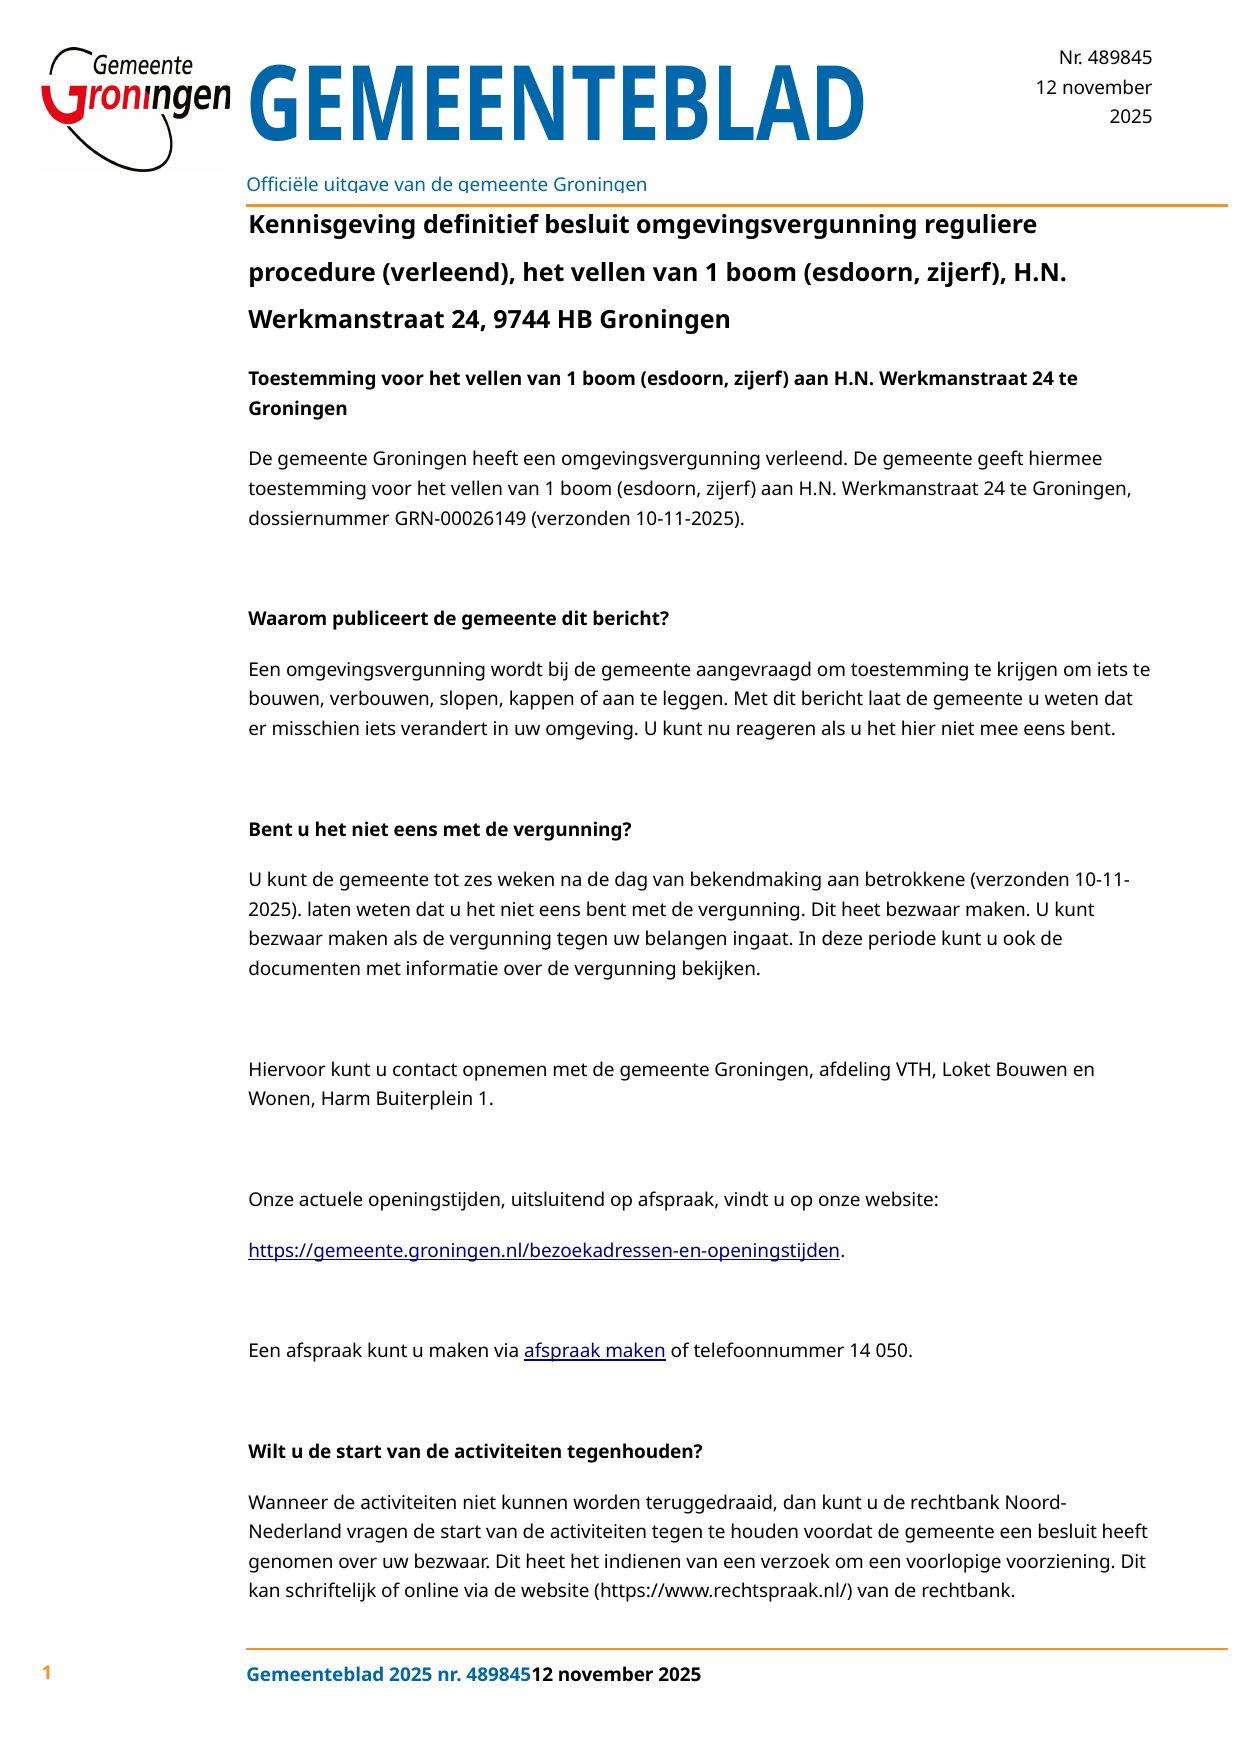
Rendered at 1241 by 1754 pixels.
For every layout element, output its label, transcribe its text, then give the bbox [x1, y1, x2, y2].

text https://gemeente.groningen.nl/bezoekadressen-en-openingstijden. [248, 1237, 1152, 1262]
text Bent u het niet eens met de vergunning? [248, 816, 1152, 842]
text Hiervoor kunt u contact opnemen met de gemeente Groningen, afdeling VTH, Loket Bouwen en Wonen, Harm Buiterplein 1. [248, 1056, 1152, 1111]
text Een afspraak kunt u maken via afspraak maken of telefoonnummer 14 050. [248, 1338, 1152, 1363]
text Kennisgeving definitief besluit omgevingsvergunning reguliere procedure (verleend), het vellen van 1 boom (esdoorn, zijerf), H.N. Werkmanstraat 24, 9744 HB Groningen [248, 207, 1152, 336]
text Wilt u de start van de activiteiten tegenhouden? [248, 1438, 1152, 1464]
text Onze actuele openingstijden, uitsluitend op afspraak, vindt u op onze website: [248, 1186, 1152, 1212]
text De gemeente Groningen heeft een omgevingsvergunning verleend. De gemeente geeft hiermee toestemming voor het vellen van 1 boom (esdoorn, zijerf) aan H.N. Werkmanstraat 24 te Groningen, dossiernummer GRN-00026149 (verzonden 10-11-2025). [248, 446, 1152, 530]
text Een omgevingsvergunning wordt bij de gemeente aangevraagd om toestemming te krijgen om iets te bouwen, verbouwen, slopen, kappen of aan te leggen. Met dit bericht laat de gemeente u weten dat er misschien iets verandert in uw omgeving. U kunt nu reageren als u het hier niet mee eens bent. [248, 656, 1152, 741]
text U kunt de gemeente tot zes weken na de dag van bekendmaking aan betrokkene (verzonden 10-11-2025). laten weten dat u het niet eens bent met de vergunning. Dit heet bezwaar maken. U kunt bezwaar maken als de vergunning tegen uw belangen ingaat. In deze periode kunt u ook de documenten met informatie over de vergunning bekijken. [248, 866, 1152, 981]
text Waarom publiceert de gemeente dit bericht? [248, 606, 1152, 631]
text Wanneer de activiteiten niet kunnen worden teruggedraaid, dan kunt u de rechtbank Noord-Nederland vragen de start van de activiteiten tegen te houden voordat de gemeente een besluit heeft genomen over uw bezwaar. Dit heet het indienen van een verzoek om een voorlopige voorziening. Dit kan schriftelijk of online via de website (https://www.rechtspraak.nl/) van de rechtbank. [248, 1489, 1152, 1603]
picture [41, 47, 231, 172]
text Toestemming voor het vellen van 1 boom (esdoorn, zijerf) aan H.N. Werkmanstraat 24 te Groningen [248, 366, 1152, 421]
